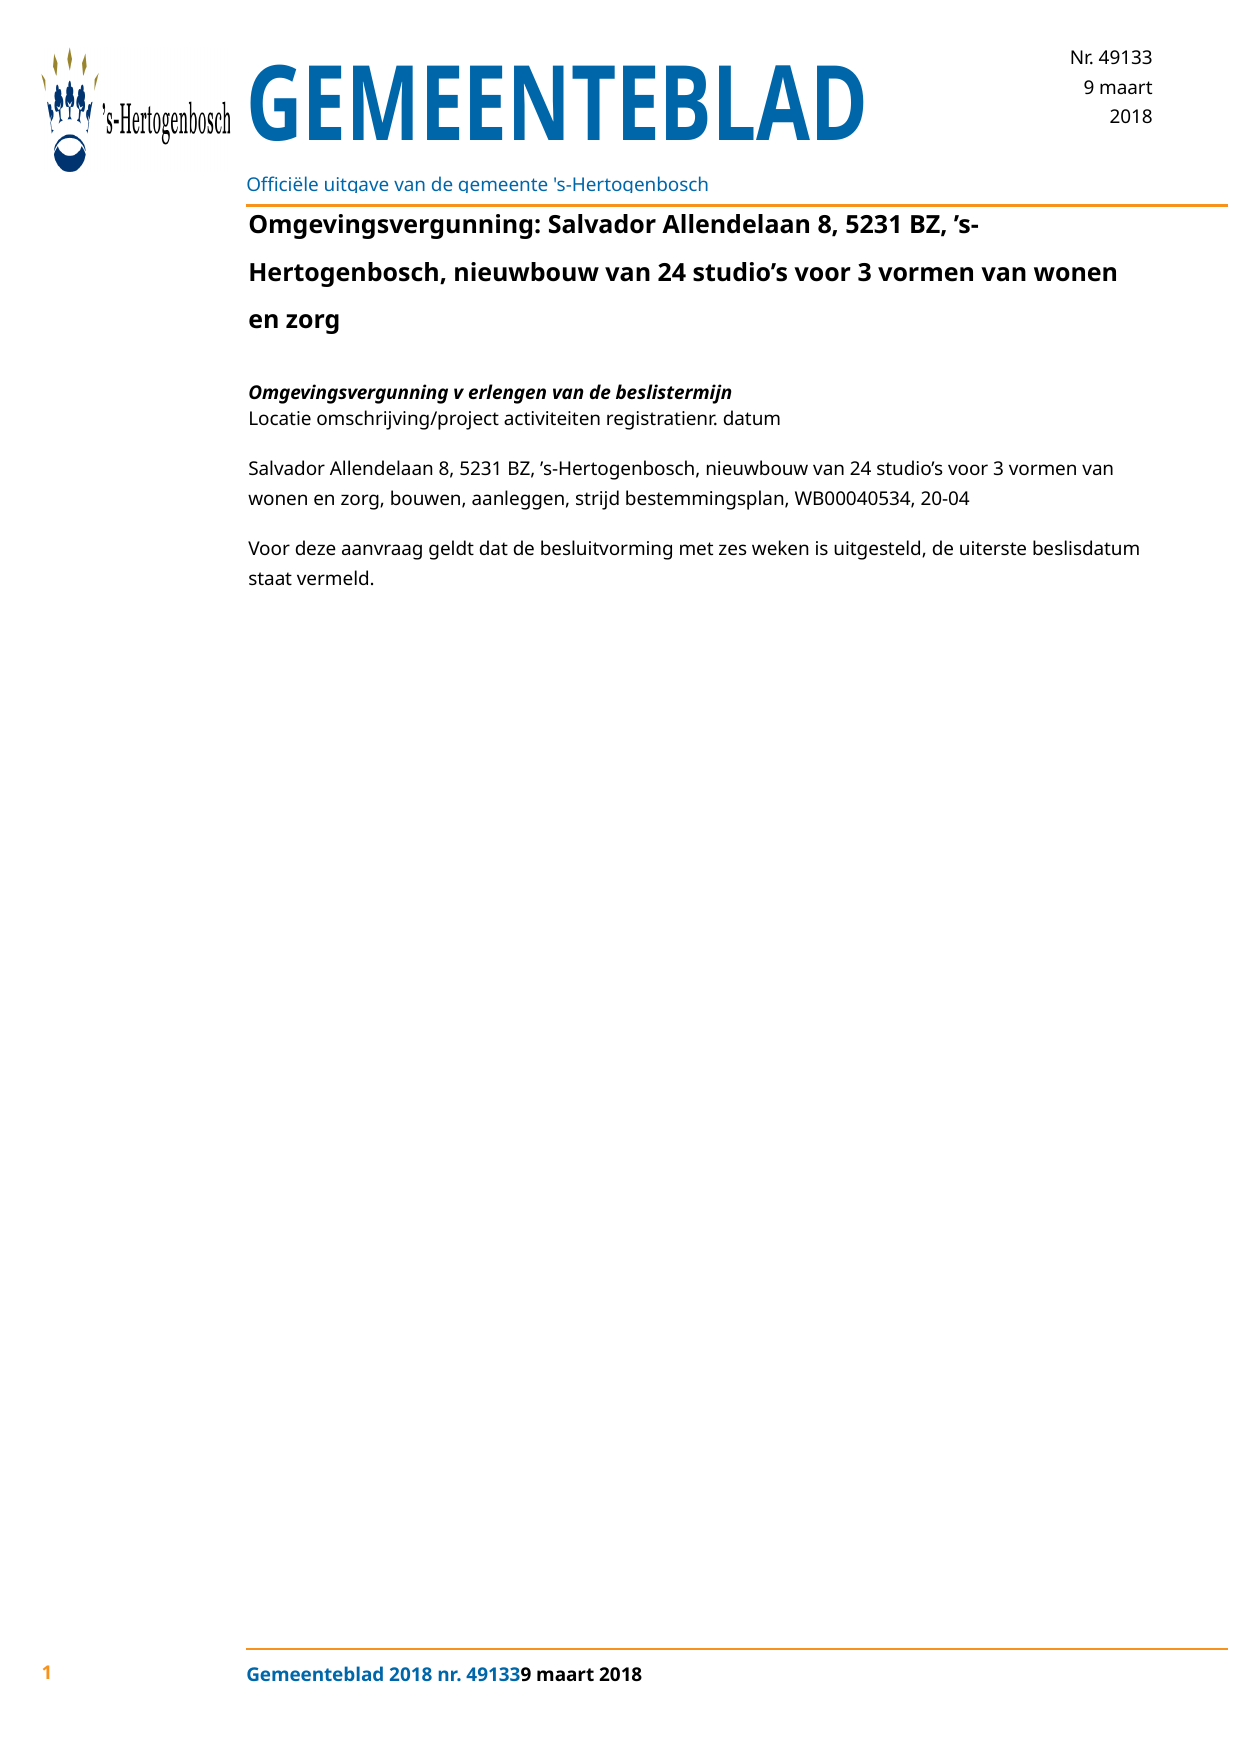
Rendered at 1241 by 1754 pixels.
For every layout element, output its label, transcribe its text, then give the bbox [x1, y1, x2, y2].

text Locatie omschrijving/project activiteiten registratienr. datum [248, 405, 1152, 431]
picture [41, 47, 231, 172]
text Salvador Allendelaan 8, 5231 BZ, ’s-Hertogenbosch, nieuwbouw van 24 studio’s voor 3 vormen van wonen en zorg, bouwen, aanleggen, strijd bestemmingsplan, WB00040534, 20-04 [248, 455, 1152, 511]
text Omgevingsvergunning v erlengen van de beslistermijn [248, 379, 1152, 405]
text Omgevingsvergunning: Salvador Allendelaan 8, 5231 BZ, ’s-Hertogenbosch, nieuwbouw van 24 studio’s voor 3 vormen van wonen en zorg [248, 207, 1152, 336]
text Voor deze aanvraag geldt dat de besluitvorming met zes weken is uitgesteld, de uiterste beslisdatum staat vermeld. [248, 535, 1152, 591]
